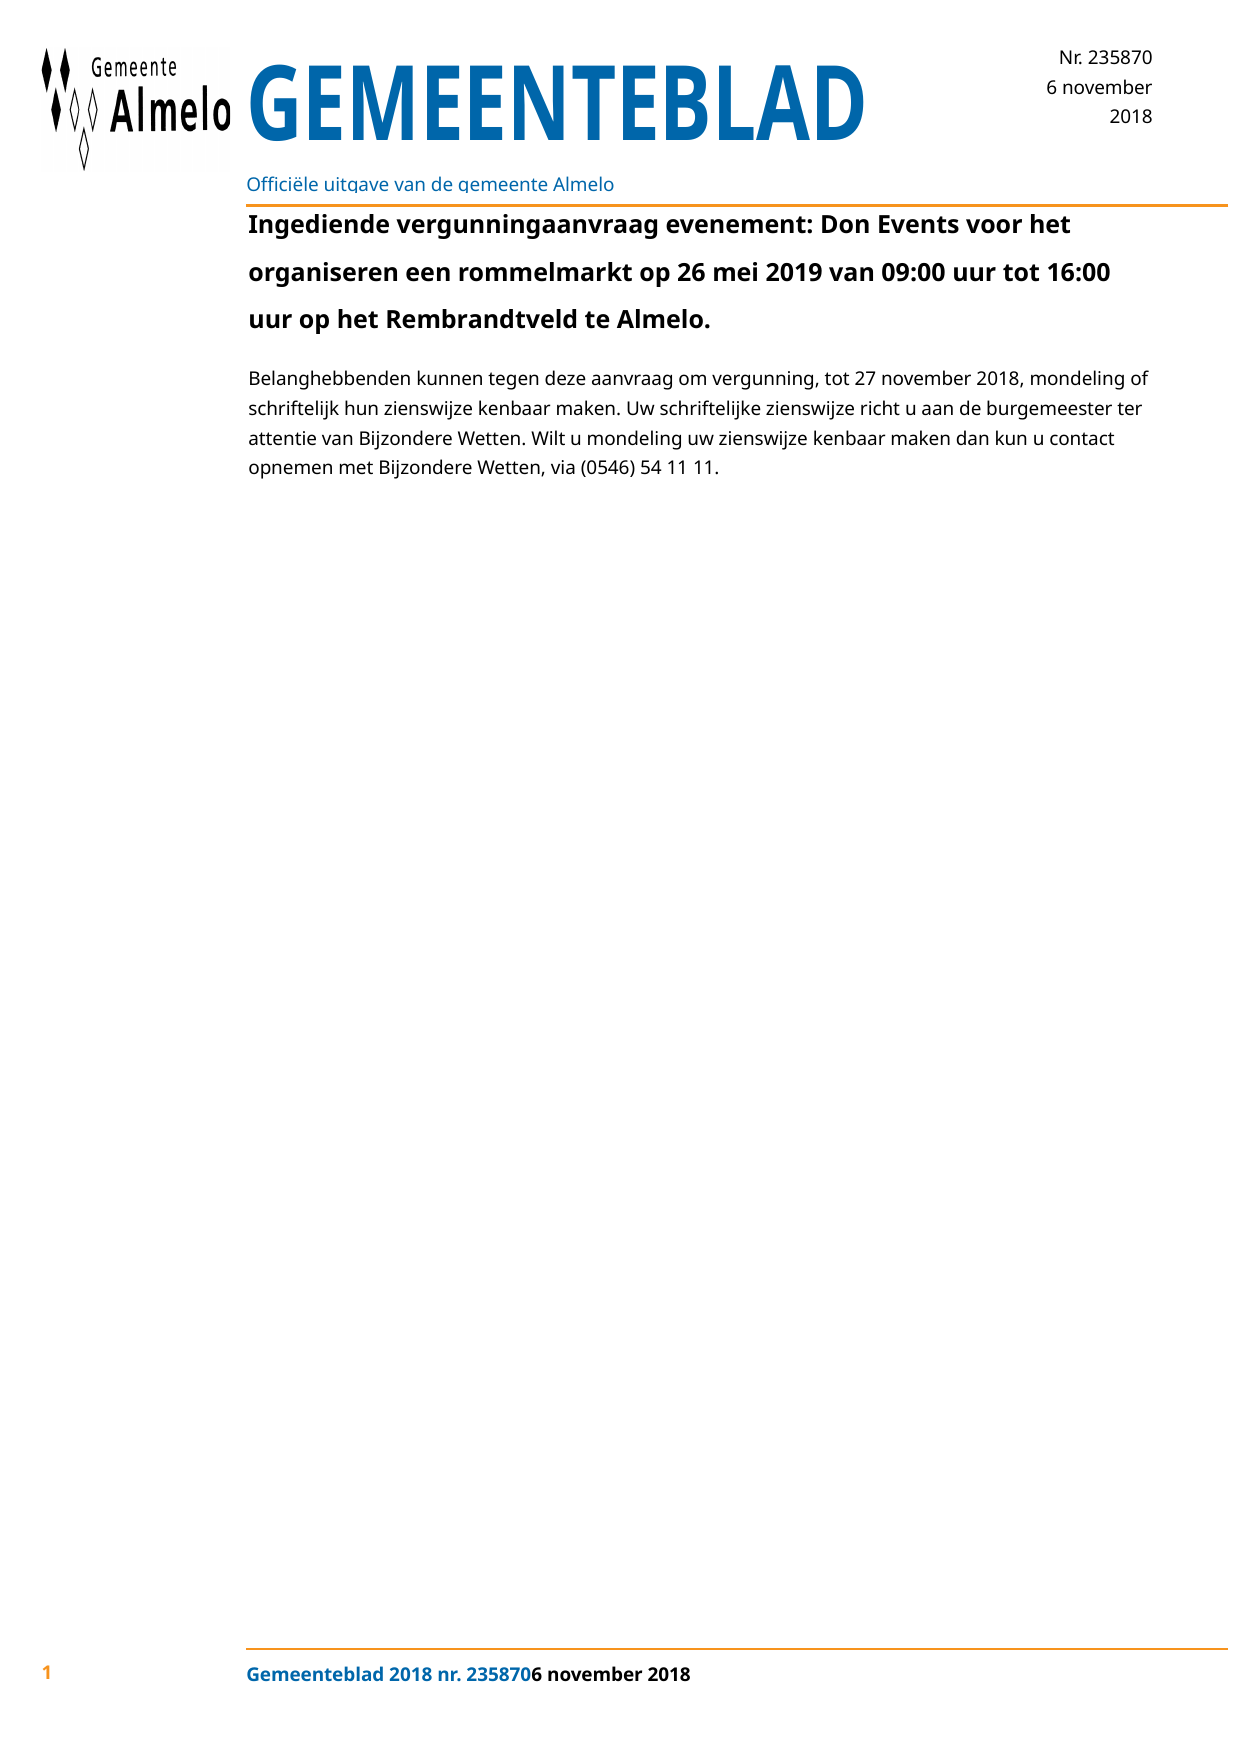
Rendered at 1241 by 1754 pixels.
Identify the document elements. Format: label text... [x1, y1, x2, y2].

picture [41, 47, 231, 172]
text Ingediende vergunningaanvraag evenement: Don Events voor het organiseren een rommelmarkt op 26 mei 2019 van 09:00 uur tot 16:00 uur op het Rembrandtveld te Almelo. [248, 207, 1152, 336]
text Belanghebbenden kunnen tegen deze aanvraag om vergunning, tot 27 november 2018, mondeling of schriftelijk hun zienswijze kenbaar maken. Uw schriftelijke zienswijze richt u aan de burgemeester ter attentie van Bijzondere Wetten. Wilt u mondeling uw zienswijze kenbaar maken dan kun u contact opnemen met Bijzondere Wetten, via (0546) 54 11 11. [248, 366, 1152, 480]
